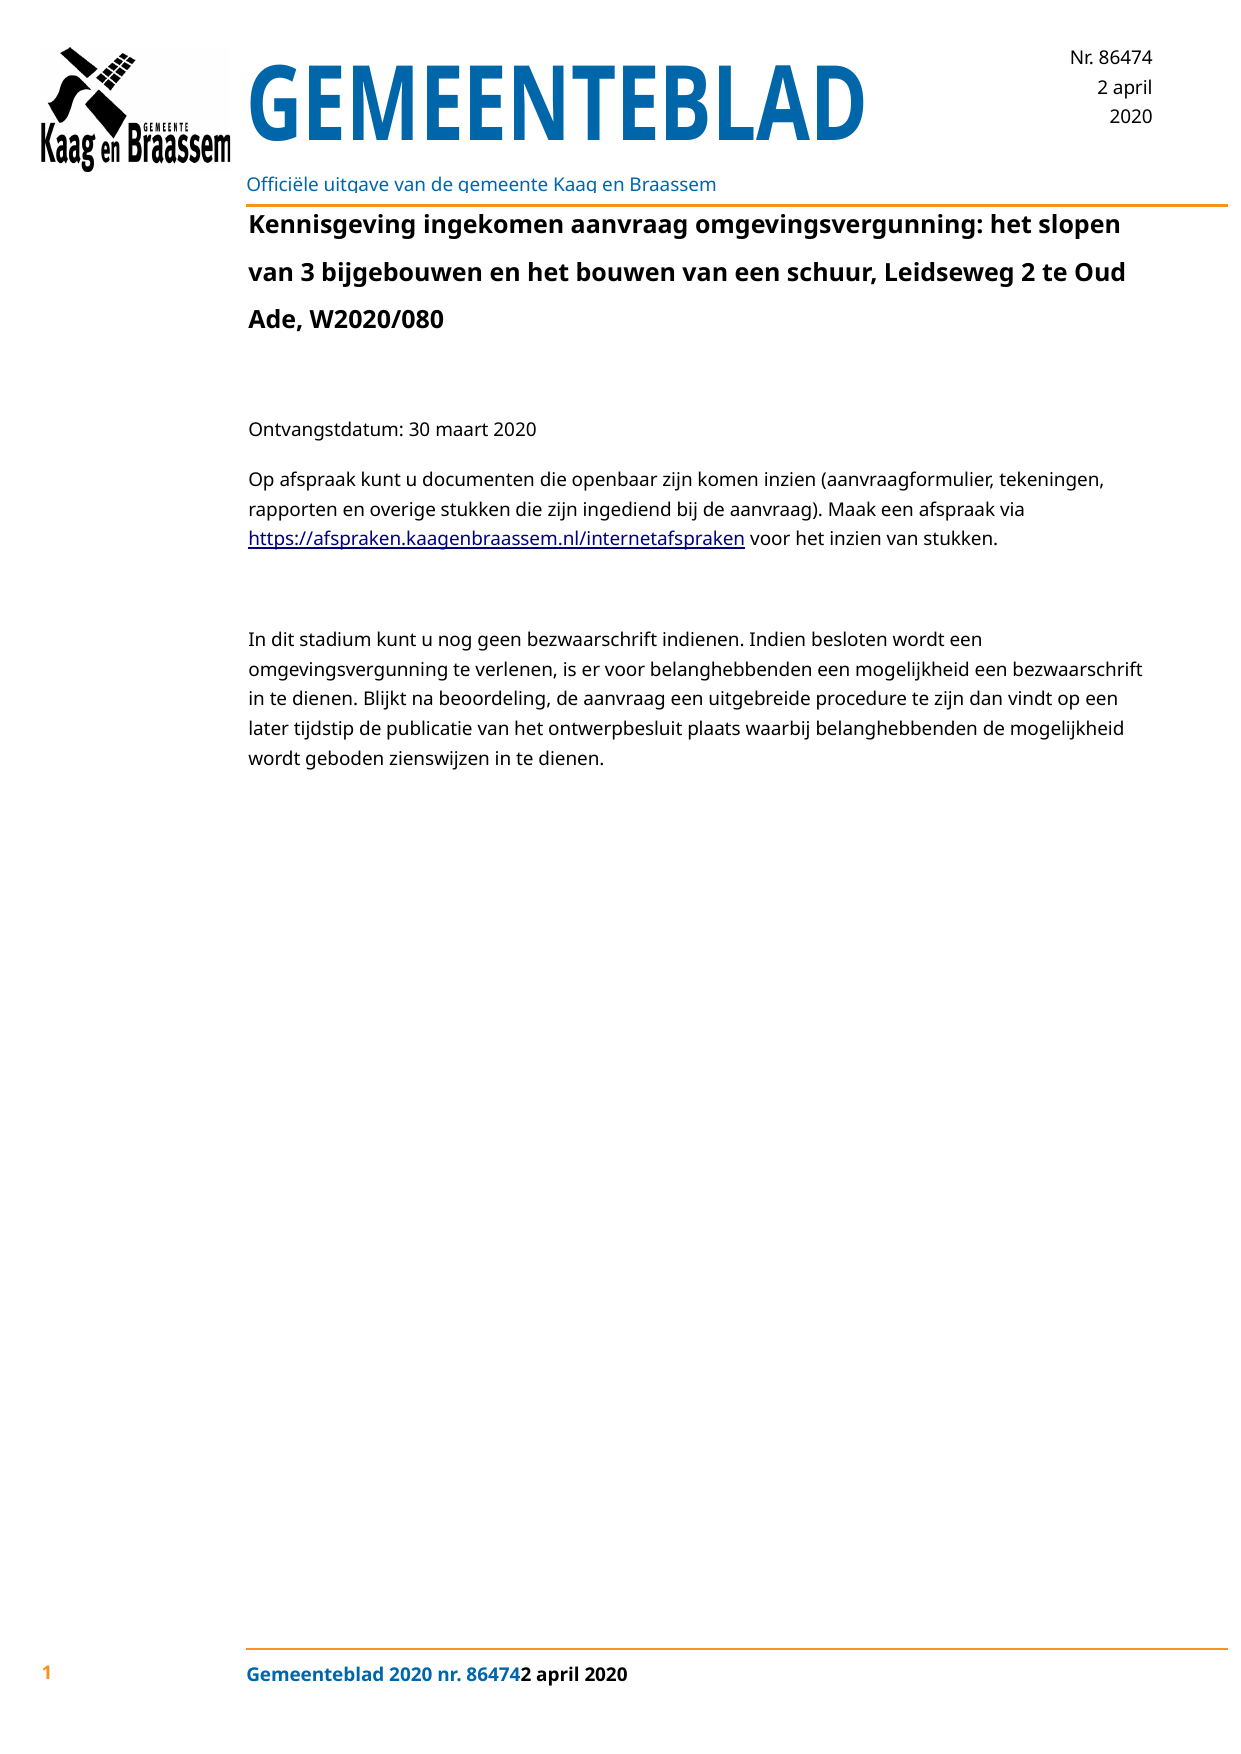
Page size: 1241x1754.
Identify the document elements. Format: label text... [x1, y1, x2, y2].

text Op afspraak kunt u documenten die openbaar zijn komen inzien (aanvraagformulier, tekeningen, rapporten en overige stukken die zijn ingediend bij de aanvraag). Maak een afspraak via https://afspraken.kaagenbraassem.nl/internetafspraken voor het inzien van stukken. [248, 466, 1152, 551]
text In dit stadium kunt u nog geen bezwaarschrift indienen. Indien besloten wordt een omgevingsvergunning te verlenen, is er voor belanghebbenden een mogelijkheid een bezwaarschrift in te dienen. Blijkt na beoordeling, de aanvraag een uitgebreide procedure te zijn dan vindt op een later tijdstip de publicatie van het ontwerpbesluit plaats waarbij belanghebbenden de mogelijkheid wordt geboden zienswijzen in te dienen. [248, 626, 1152, 770]
picture [41, 47, 231, 172]
text Kennisgeving ingekomen aanvraag omgevingsvergunning: het slopen van 3 bijgebouwen en het bouwen van een schuur, Leidseweg 2 te Oud Ade, W2020/080 [248, 207, 1152, 336]
text Ontvangstdatum: 30 maart 2020 [248, 416, 1152, 442]
